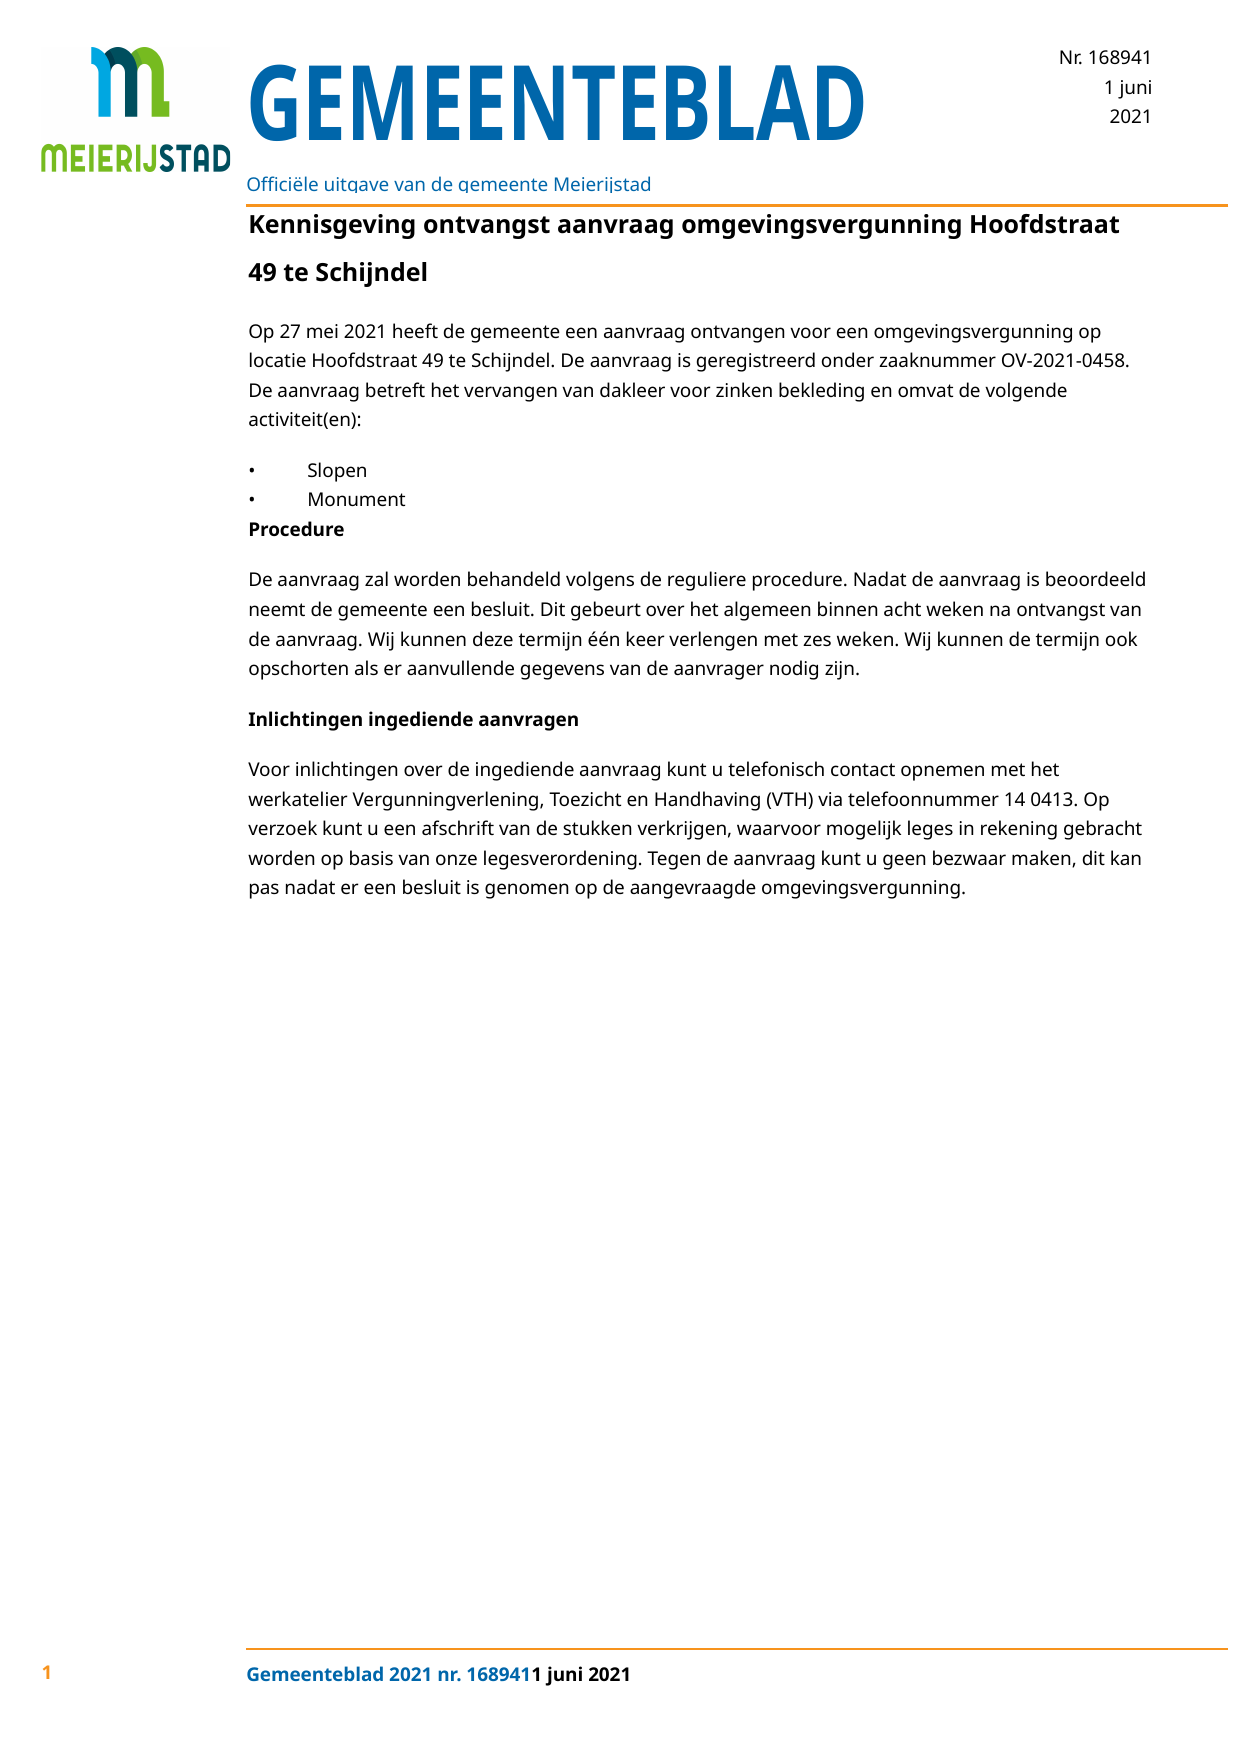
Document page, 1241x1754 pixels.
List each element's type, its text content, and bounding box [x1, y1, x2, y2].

text Inlichtingen ingediende aanvragen [248, 706, 1152, 732]
text Kennisgeving ontvangst aanvraag omgevingsvergunning Hoofdstraat 49 te Schijndel [248, 207, 1152, 288]
list Monument [248, 487, 1152, 512]
text Voor inlichtingen over de ingediende aanvraag kunt u telefonisch contact opnemen met het werkatelier Vergunningverlening, Toezicht en Handhaving (VTH) via telefoonnummer 14 0413. Op verzoek kunt u een afschrift van de stukken verkrijgen, waarvoor mogelijk leges in rekening gebracht worden op basis van onze legesverordening. Tegen de aanvraag kunt u geen bezwaar maken, dit kan pas nadat er een besluit is genomen op de aangevraagde omgevingsvergunning. [248, 756, 1152, 900]
text Procedure [248, 516, 1152, 542]
text De aanvraag zal worden behandeld volgens de reguliere procedure. Nadat de aanvraag is beoordeeld neemt de gemeente een besluit. Dit gebeurt over het algemeen binnen acht weken na ontvangst van de aanvraag. Wij kunnen deze termijn één keer verlengen met zes weken. Wij kunnen de termijn ook opschorten als er aanvullende gegevens van de aanvrager nodig zijn. [248, 567, 1152, 681]
picture [41, 47, 231, 172]
list Slopen [248, 457, 1152, 483]
text Op 27 mei 2021 heeft de gemeente een aanvraag ontvangen voor een omgevingsvergunning op locatie Hoofdstraat 49 te Schijndel. De aanvraag is geregistreerd onder zaaknummer OV-2021-0458. De aanvraag betreft het vervangen van dakleer voor zinken bekleding en omvat de volgende activiteit(en): [248, 318, 1152, 432]
